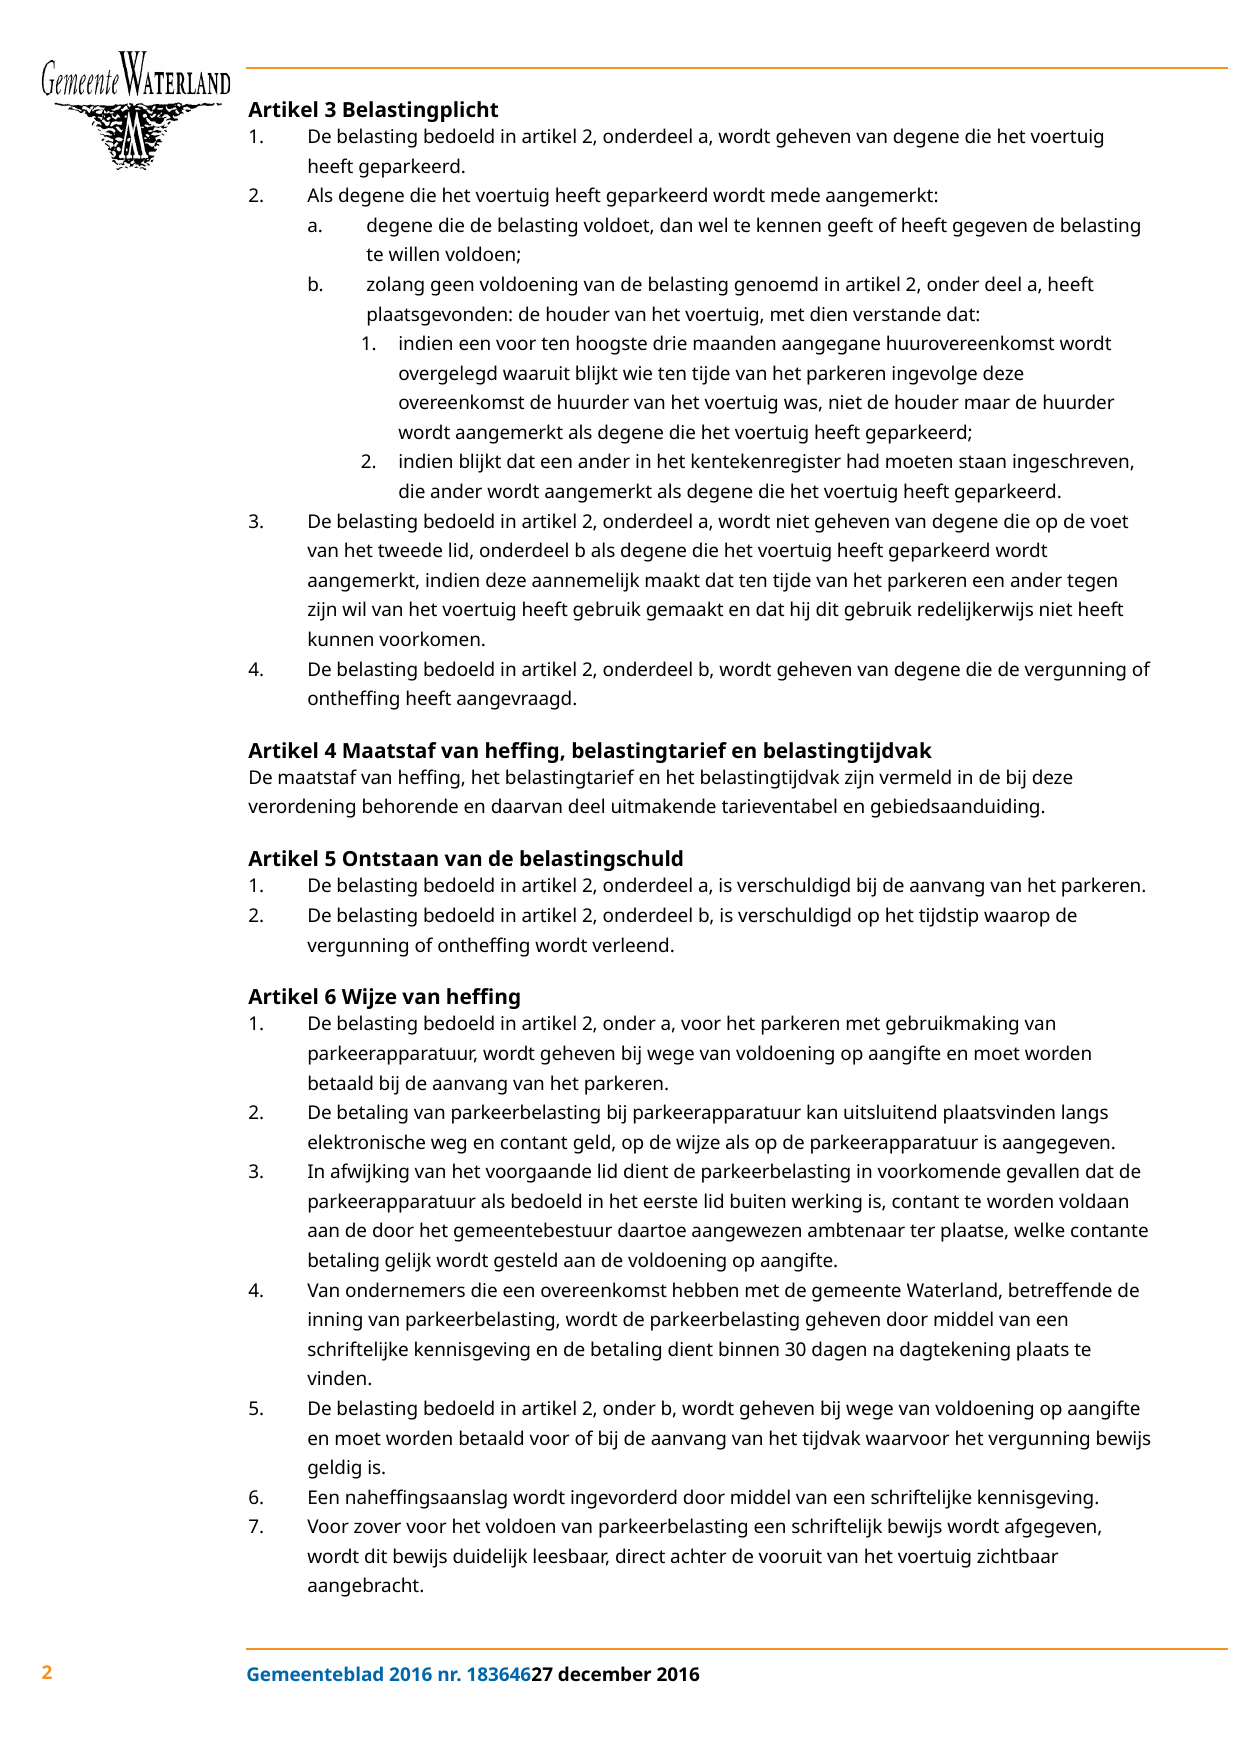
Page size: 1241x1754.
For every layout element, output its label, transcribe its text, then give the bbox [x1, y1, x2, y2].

list Een naheffingsaanslag wordt ingevorderd door middel van een schriftelijke kennisgeving. [248, 1484, 1152, 1510]
text Artikel 6 Wijze van heffing [248, 982, 1152, 1011]
list De belasting bedoeld in artikel 2, onderdeel a, wordt geheven van degene die het voertuig heeft geparkeerd. [248, 123, 1152, 178]
list De belasting bedoeld in artikel 2, onderdeel b, is verschuldigd op het tijdstip waarop de vergunning of ontheffing wordt verleend. [248, 902, 1152, 957]
list De belasting bedoeld in artikel 2, onderdeel a, is verschuldigd bij de aanvang van het parkeren. [248, 873, 1152, 898]
list De belasting bedoeld in artikel 2, onderdeel a, wordt niet geheven van degene die op de voet van het tweede lid, onderdeel b als degene die het voertuig heeft geparkeerd wordt aangemerkt, indien deze aannemelijk maakt dat ten tijde van het parkeren een ander tegen zijn wil van het voertuig heeft gebruik gemaakt en dat hij dit gebruik redelijkerwijs niet heeft kunnen voorkomen. [248, 508, 1152, 652]
list degene die de belasting voldoet, dan wel te kennen geeft of heeft gegeven de belasting te willen voldoen; [307, 212, 1152, 267]
list Voor zover voor het voldoen van parkeerbelasting een schriftelijk bewijs wordt afgegeven, wordt dit bewijs duidelijk leesbaar, direct achter de vooruit van het voertuig zichtbaar aangebracht. [248, 1513, 1152, 1598]
list Van ondernemers die een overeenkomst hebben met de gemeente Waterland, betreffende de inning van parkeerbelasting, wordt de parkeerbelasting geheven door middel van een schriftelijke kennisgeving en de betaling dient binnen 30 dagen na dagtekening plaats te vinden. [248, 1277, 1152, 1391]
list De belasting bedoeld in artikel 2, onderdeel b, wordt geheven van degene die de vergunning of ontheffing heeft aangevraagd. [248, 656, 1152, 711]
picture [41, 47, 231, 172]
text De maatstaf van heffing, het belastingtarief en het belastingtijdvak zijn vermeld in de bij deze verordening behorende en daarvan deel uitmakende tarieventabel en gebiedsaanduiding. [248, 764, 1152, 819]
list De belasting bedoeld in artikel 2, onder b, wordt geheven bij wege van voldoening op aangifte en moet worden betaald voor of bij de aanvang van het tijdvak waarvoor het vergunning bewijs geldig is. [248, 1395, 1152, 1480]
list Als degene die het voertuig heeft geparkeerd wordt mede aangemerkt: [248, 182, 1152, 208]
text Artikel 5 Ontstaan van de belastingschuld [248, 844, 1152, 873]
list In afwijking van het voorgaande lid dient de parkeerbelasting in voorkomende gevallen dat de parkeerapparatuur als bedoeld in het eerste lid buiten werking is, contant te worden voldaan aan de door het gemeentebestuur daartoe aangewezen ambtenaar ter plaatse, welke contante betaling gelijk wordt gesteld aan de voldoening op aangifte. [248, 1158, 1152, 1273]
list indien blijkt dat een ander in het kentekenregister had moeten staan ingeschreven, die ander wordt aangemerkt als degene die het voertuig heeft geparkeerd. [361, 449, 1152, 504]
text Artikel 3 Belastingplicht [248, 95, 1152, 123]
list De betaling van parkeerbelasting bij parkeerapparatuur kan uitsluitend plaatsvinden langs elektronische weg en contant geld, op de wijze als op de parkeerapparatuur is aangegeven. [248, 1099, 1152, 1155]
text Artikel 4 Maatstaf van heffing, belastingtarief en belastingtijdvak [248, 736, 1152, 764]
list indien een voor ten hoogste drie maanden aangegane huurovereenkomst wordt overgelegd waaruit blijkt wie ten tijde van het parkeren ingevolge deze overeenkomst de huurder van het voertuig was, niet de houder maar de huurder wordt aangemerkt als degene die het voertuig heeft geparkeerd; [361, 330, 1152, 445]
list zolang geen voldoening van de belasting genoemd in artikel 2, onder deel a, heeft plaatsgevonden: de houder van het voertuig, met dien verstande dat: [307, 271, 1152, 326]
list De belasting bedoeld in artikel 2, onder a, voor het parkeren met gebruikmaking van parkeerapparatuur, wordt geheven bij wege van voldoening op aangifte en moet worden betaald bij de aanvang van het parkeren. [248, 1011, 1152, 1096]
